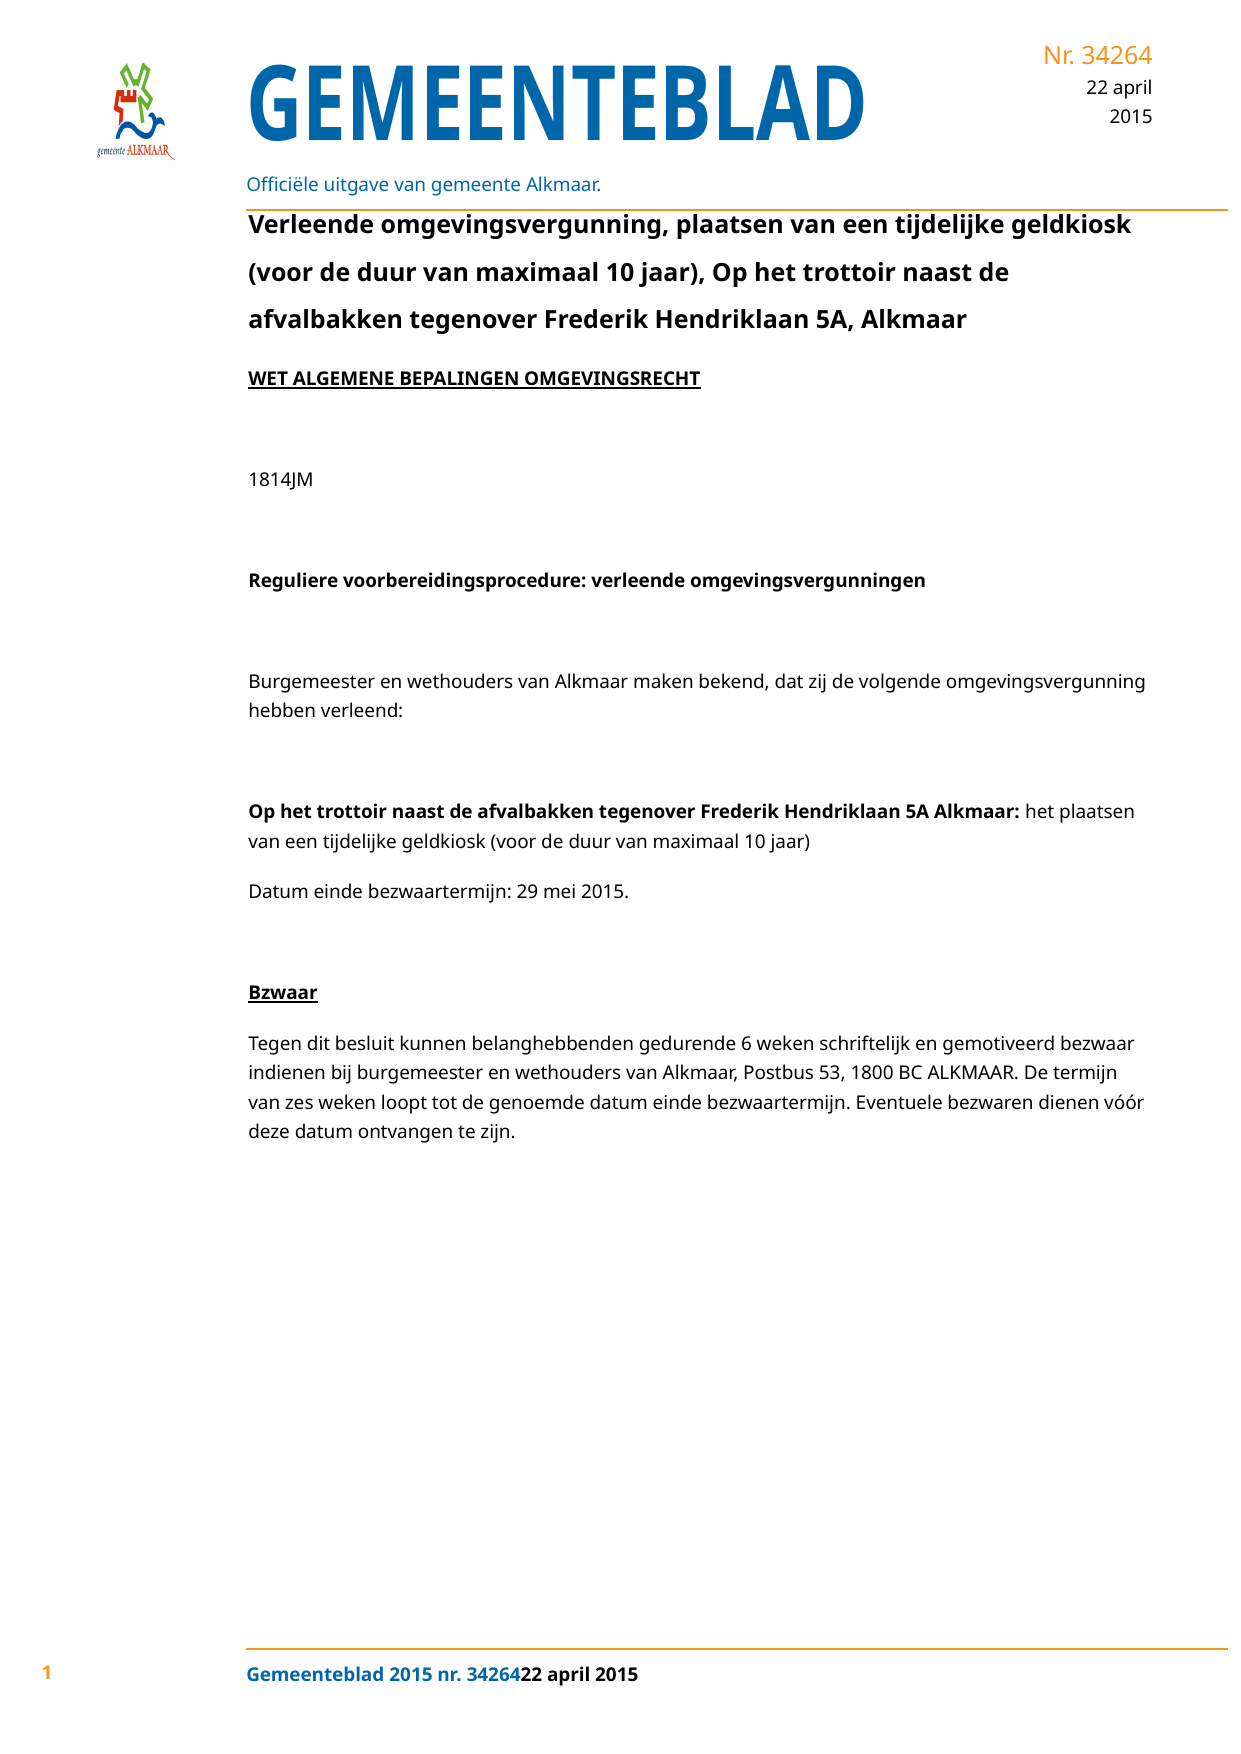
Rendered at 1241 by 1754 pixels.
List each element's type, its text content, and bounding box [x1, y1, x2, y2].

text Verleende omgevingsvergunning, plaatsen van een tijdelijke geldkiosk (voor de duur van maximaal 10 jaar), Op het trottoir naast de afvalbakken tegenover Frederik Hendriklaan 5A, Alkmaar [248, 211, 1152, 336]
text Tegen dit besluit kunnen belanghebbenden gedurende 6 weken schriftelijk en gemotiveerd bezwaar indienen bij burgemeester en wethouders van Alkmaar, Postbus 53, 1800 BC ALKMAAR. De termijn van zes weken loopt tot de genoemde datum einde bezwaartermijn. Eventuele bezwaren dienen vóór deze datum ontvangen te zijn. [248, 1030, 1152, 1144]
text 1814JM [248, 466, 1152, 492]
text Datum einde bezwaartermijn: 29 mei 2015. [248, 878, 1152, 904]
text Op het trottoir naast de afvalbakken tegenover Frederik Hendriklaan 5A Alkmaar: het plaatsen van een tijdelijke geldkiosk (voor de duur van maximaal 10 jaar) [248, 798, 1152, 854]
text Reguliere voorbereidingsprocedure: verleende omgevingsvergunningen [248, 567, 1152, 593]
text Burgemeester en wethouders van Alkmaar maken bekend, dat zij de volgende omgevingsvergunning hebben verleend: [248, 668, 1152, 723]
text WET ALGEMENE BEPALINGEN OMGEVINGSRECHT [248, 366, 1152, 391]
text Bzwaar [248, 979, 1152, 1005]
picture [41, 47, 231, 172]
